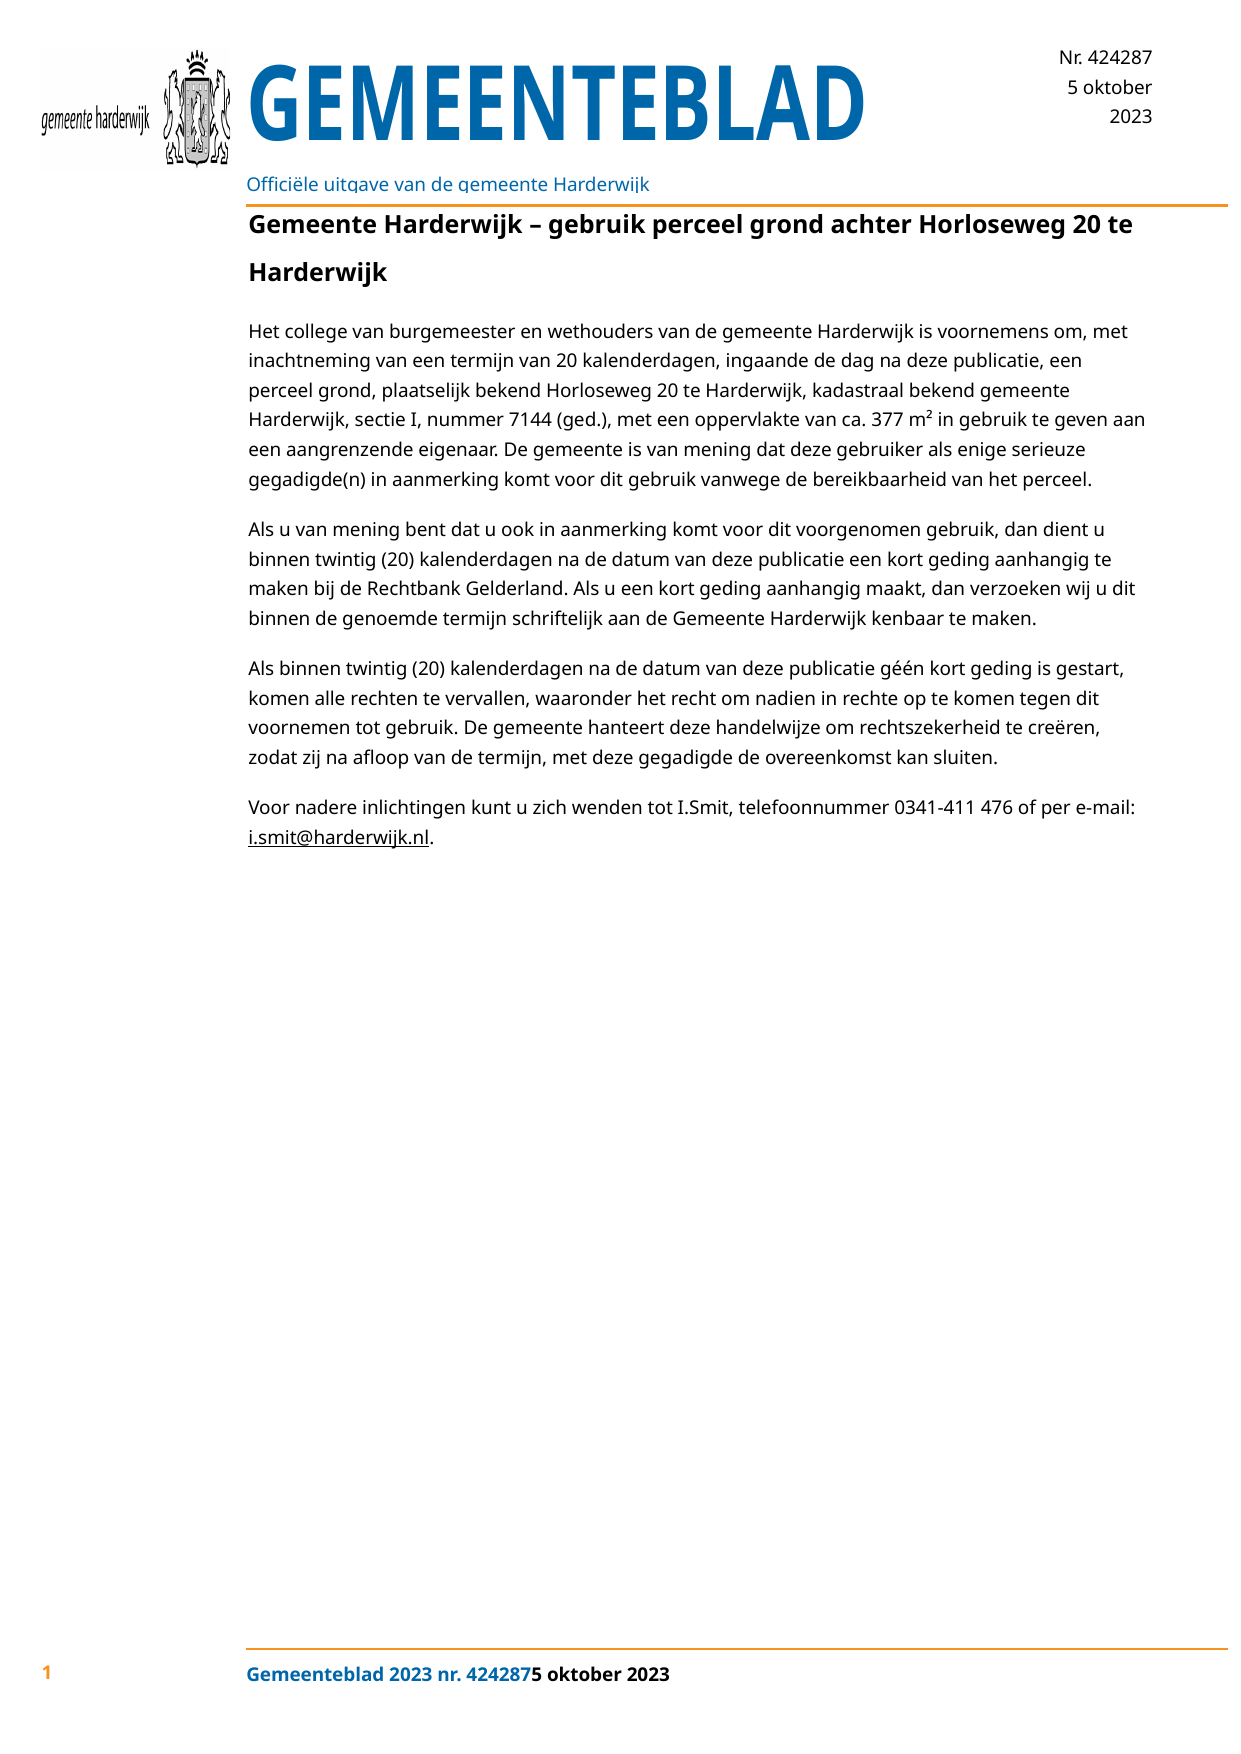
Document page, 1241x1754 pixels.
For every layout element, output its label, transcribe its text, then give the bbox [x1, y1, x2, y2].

text Het college van burgemeester en wethouders van de gemeente Harderwijk is voornemens om, met inachtneming van een termijn van 20 kalenderdagen, ingaande de dag na deze publicatie, een perceel grond, plaatselijk bekend Horloseweg 20 te Harderwijk, kadastraal bekend gemeente Harderwijk, sectie I, nummer 7144 (ged.), met een oppervlakte van ca. 377 m² in gebruik te geven aan een aangrenzende eigenaar. De gemeente is van mening dat deze gebruiker als enige serieuze gegadigde(n) in aanmerking komt voor dit gebruik vanwege de bereikbaarheid van het perceel. [248, 318, 1152, 492]
text Voor nadere inlichtingen kunt u zich wenden tot I.Smit, telefoonnummer 0341-411 476 of per e-mail: i.smit@harderwijk.nl. [248, 794, 1152, 850]
text Gemeente Harderwijk – gebruik perceel grond achter Horloseweg 20 te Harderwijk [248, 207, 1152, 288]
text Als binnen twintig (20) kalenderdagen na de datum van deze publicatie géén kort geding is gestart, komen alle rechten te vervallen, waaronder het recht om nadien in rechte op te komen tegen dit voornemen tot gebruik. De gemeente hanteert deze handelwijze om rechtszekerheid te creëren, zodat zij na afloop van de termijn, met deze gegadigde de overeenkomst kan sluiten. [248, 655, 1152, 770]
text Als u van mening bent dat u ook in aanmerking komt voor dit voorgenomen gebruik, dan dient u binnen twintig (20) kalenderdagen na de datum van deze publicatie een kort geding aanhangig te maken bij de Rechtbank Gelderland. Als u een kort geding aanhangig maakt, dan verzoeken wij u dit binnen de genoemde termijn schriftelijk aan de Gemeente Harderwijk kenbaar te maken. [248, 516, 1152, 631]
picture [41, 47, 231, 172]
